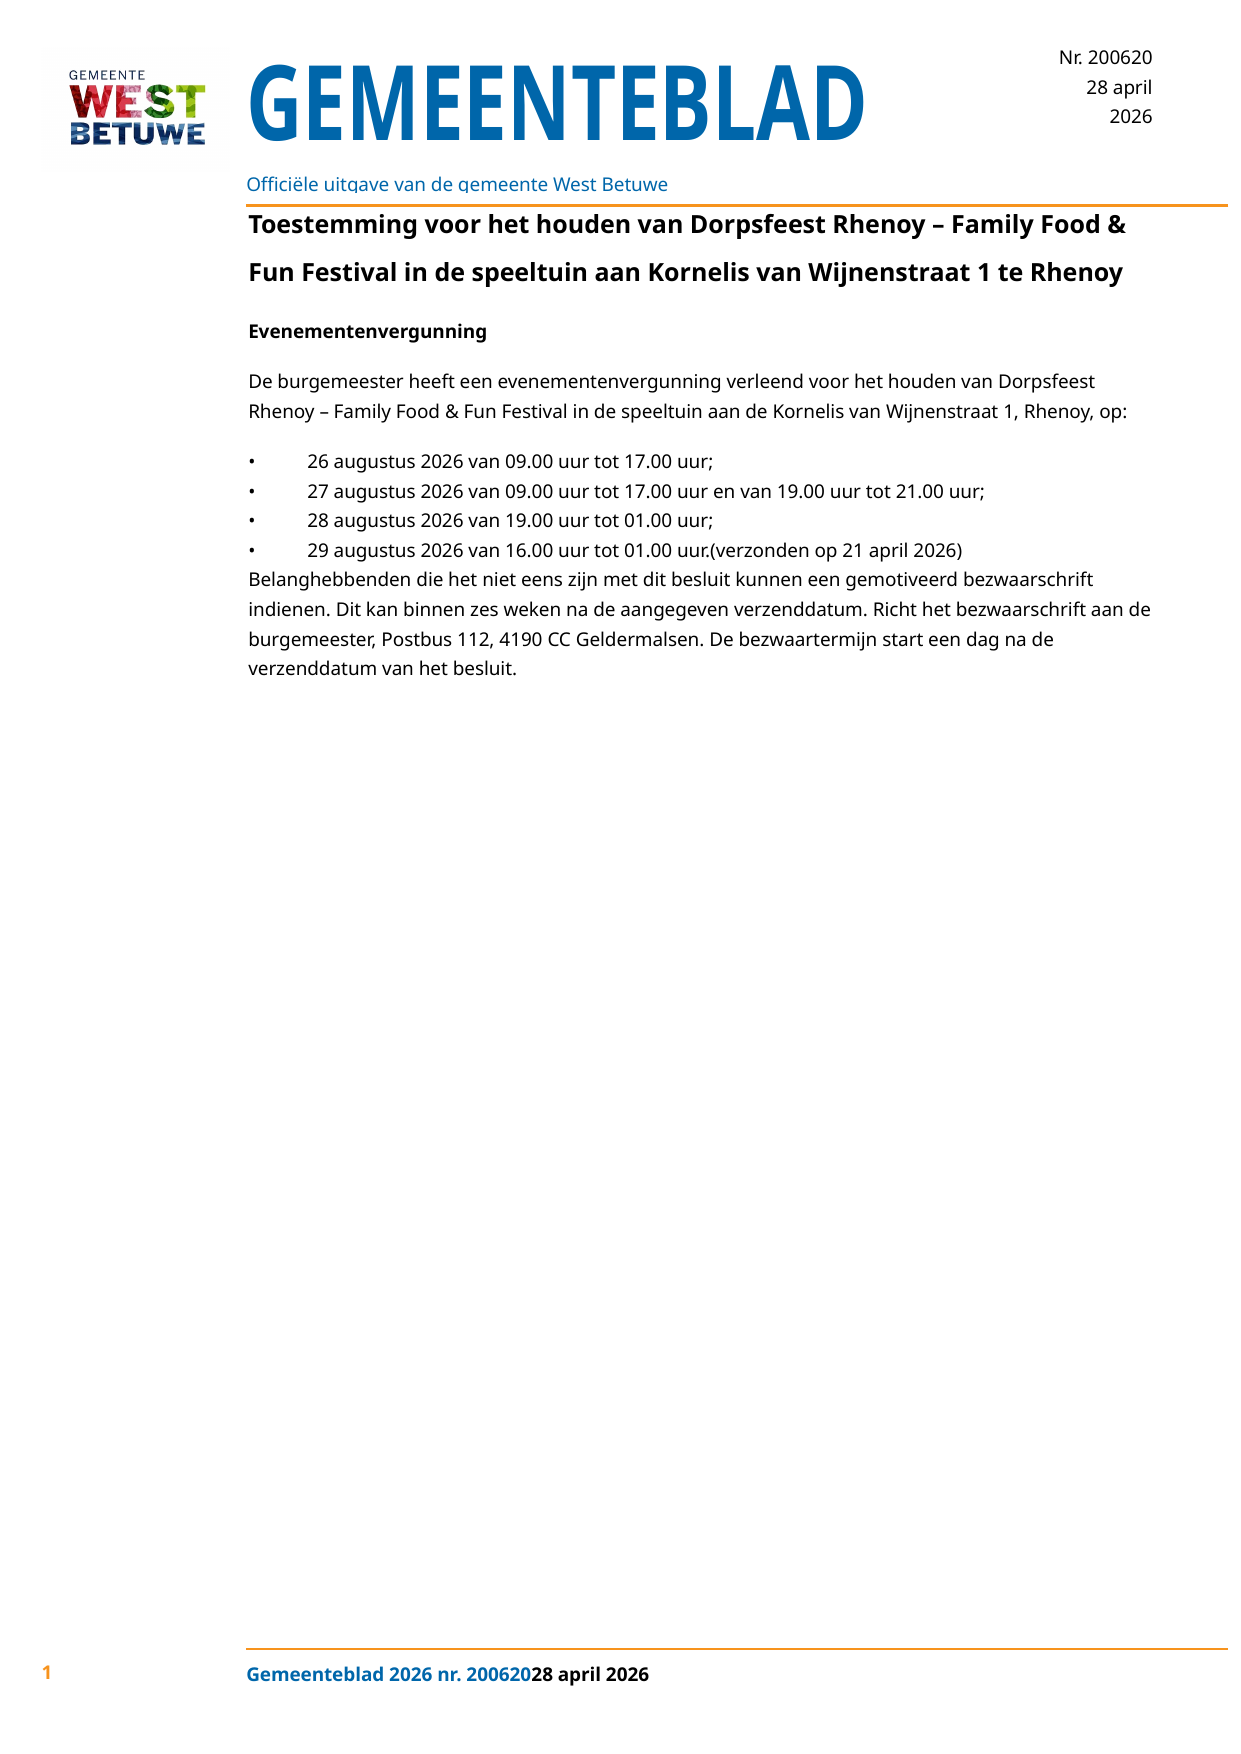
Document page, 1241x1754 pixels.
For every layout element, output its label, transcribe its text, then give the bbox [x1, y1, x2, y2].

text Belanghebbenden die het niet eens zijn met dit besluit kunnen een gemotiveerd bezwaarschrift indienen. Dit kan binnen zes weken na de aangegeven verzenddatum. Richt het bezwaarschrift aan de burgemeester, Postbus 112, 4190 CC Geldermalsen. De bezwaartermijn start een dag na de verzenddatum van het besluit. [248, 567, 1152, 681]
list 27 augustus 2026 van 09.00 uur tot 17.00 uur en van 19.00 uur tot 21.00 uur; [248, 478, 1152, 504]
list 29 augustus 2026 van 16.00 uur tot 01.00 uur.(verzonden op 21 april 2026) [248, 537, 1152, 563]
list 28 augustus 2026 van 19.00 uur tot 01.00 uur; [248, 507, 1152, 533]
picture [41, 47, 231, 172]
list 26 augustus 2026 van 09.00 uur tot 17.00 uur; [248, 448, 1152, 474]
text De burgemeester heeft een evenementenvergunning verleend voor het houden van Dorpsfeest Rhenoy – Family Food & Fun Festival in de speeltuin aan de Kornelis van Wijnenstraat 1, Rhenoy, op: [248, 368, 1152, 424]
text Evenementenvergunning [248, 318, 1152, 344]
text Toestemming voor het houden van Dorpsfeest Rhenoy – Family Food & Fun Festival in de speeltuin aan Kornelis van Wijnenstraat 1 te Rhenoy [248, 207, 1152, 288]
